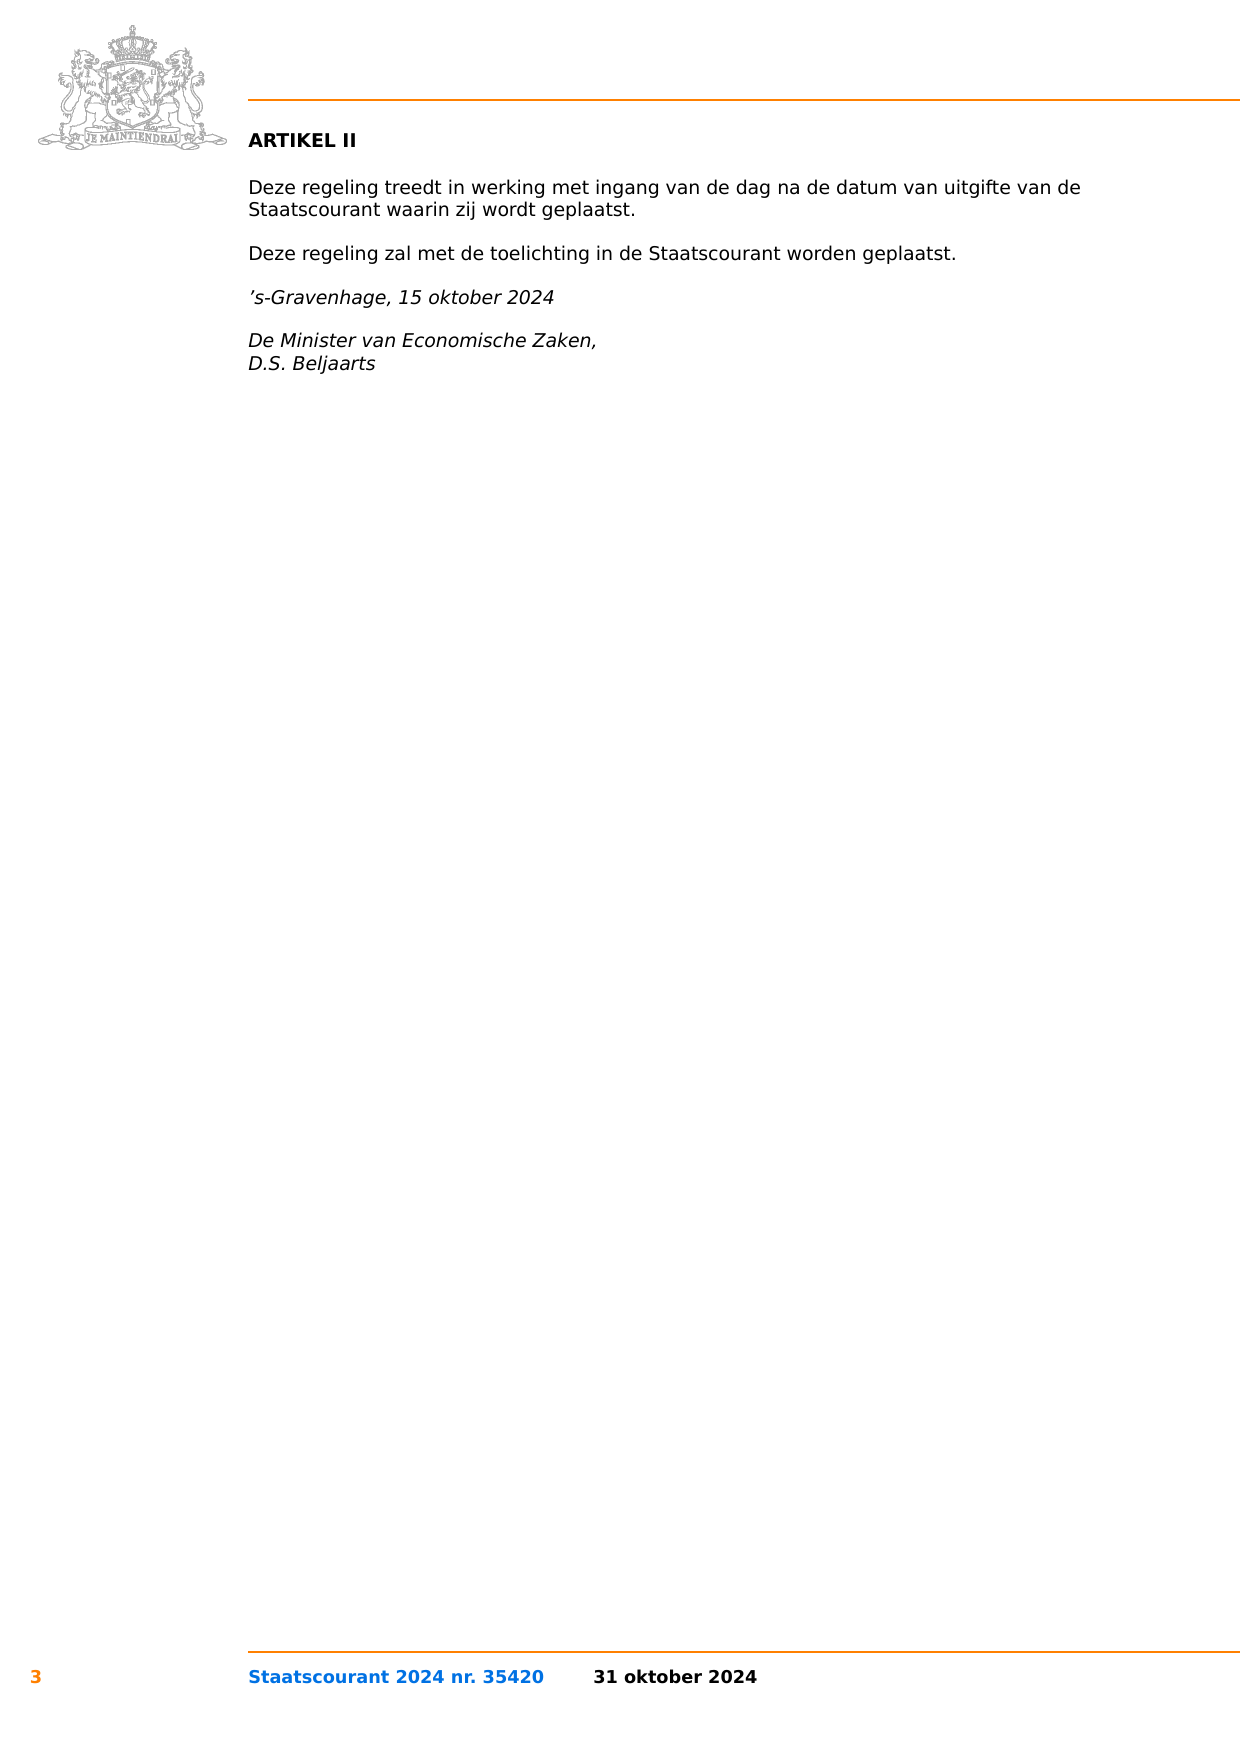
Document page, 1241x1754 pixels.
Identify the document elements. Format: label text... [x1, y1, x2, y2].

subtitle ARTIKEL II [248, 130, 1163, 152]
text ’s-Gravenhage, 15 oktober 2024 [248, 287, 1163, 308]
text De Minister van Economische Zaken, D.S. Beljaarts [248, 330, 1163, 374]
picture [38, 25, 227, 150]
text Deze regeling zal met de toelichting in de Staatscourant worden geplaatst. [248, 243, 1163, 265]
text Deze regeling treedt in werking met ingang van de dag na de datum van uitgifte van de Staatscourant waarin zij wordt geplaatst. [248, 177, 1163, 221]
